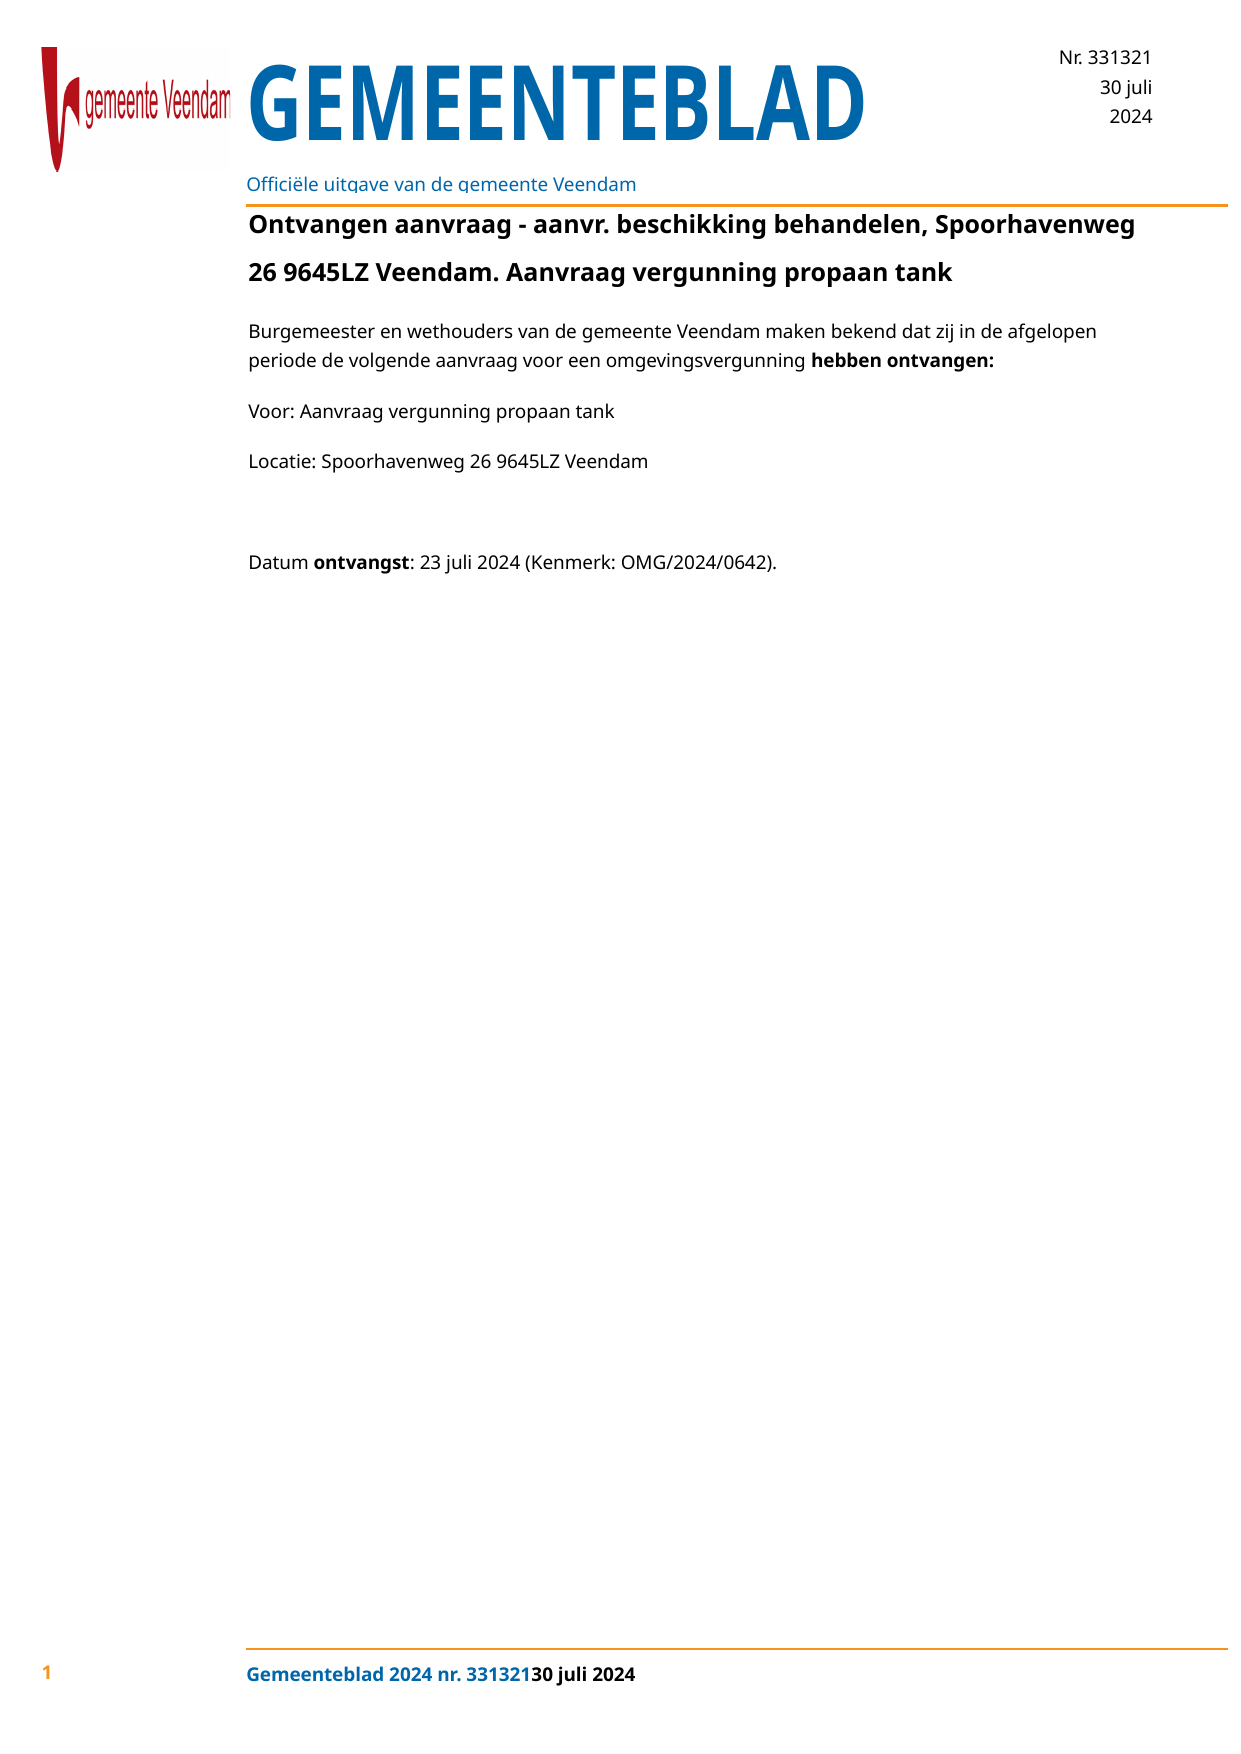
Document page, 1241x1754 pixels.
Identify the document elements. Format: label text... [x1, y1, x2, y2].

text Ontvangen aanvraag - aanvr. beschikking behandelen, Spoorhavenweg 26 9645LZ Veendam. Aanvraag vergunning propaan tank [248, 207, 1152, 288]
text Voor: Aanvraag vergunning propaan tank [248, 398, 1152, 424]
text Burgemeester en wethouders van de gemeente Veendam maken bekend dat zij in de afgelopen periode de volgende aanvraag voor een omgevingsvergunning hebben ontvangen: [248, 318, 1152, 373]
text Datum ontvangst: 23 juli 2024 (Kenmerk: OMG/2024/0642). [248, 549, 1152, 575]
picture [41, 47, 231, 172]
text Locatie: Spoorhavenweg 26 9645LZ Veendam [248, 448, 1152, 474]
